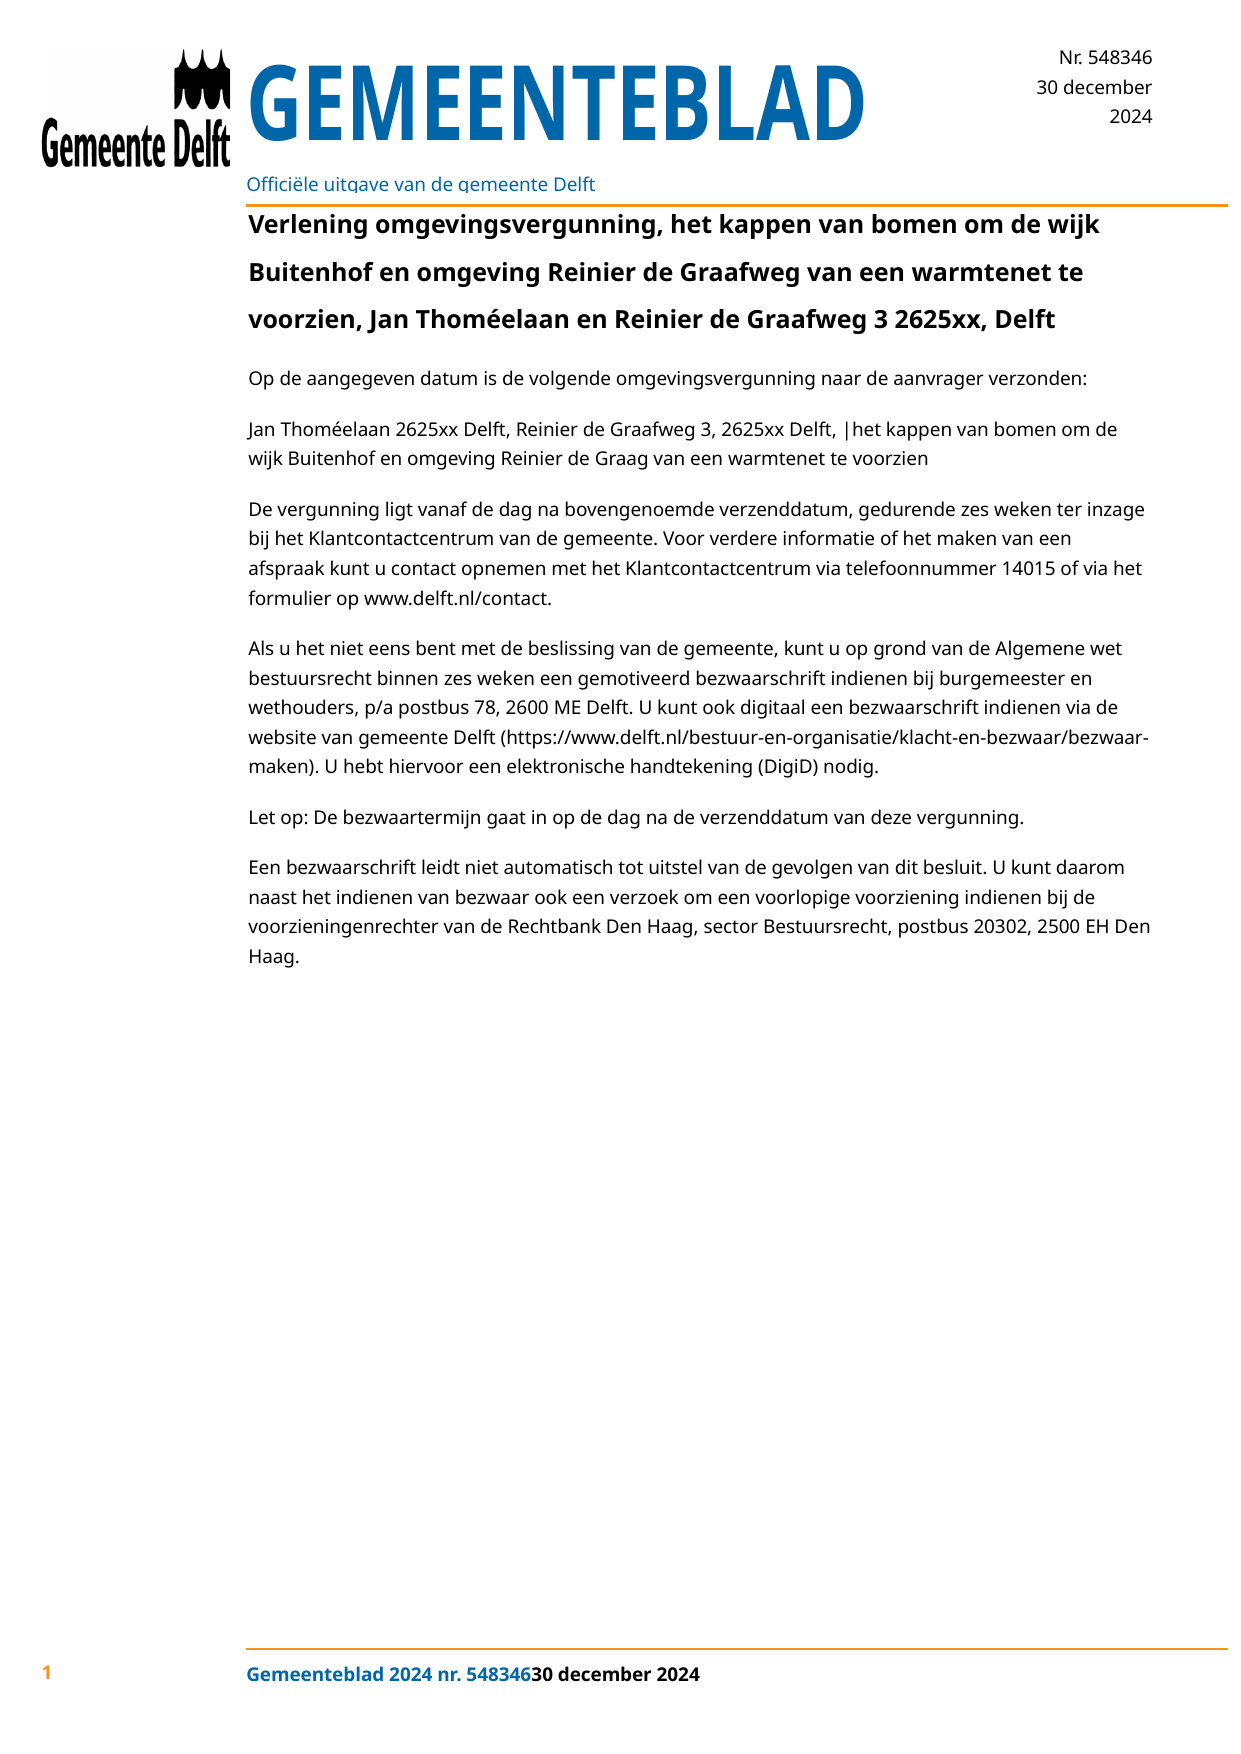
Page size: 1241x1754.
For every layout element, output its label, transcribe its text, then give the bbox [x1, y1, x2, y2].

text De vergunning ligt vanaf de dag na bovengenoemde verzenddatum, gedurende zes weken ter inzage bij het Klantcontactcentrum van de gemeente. Voor verdere informatie of het maken van een afspraak kunt u contact opnemen met het Klantcontactcentrum via telefoonnummer 14015 of via het formulier op www.delft.nl/contact. [248, 496, 1152, 610]
text Verlening omgevingsvergunning, het kappen van bomen om de wijk Buitenhof en omgeving Reinier de Graafweg van een warmtenet te voorzien, Jan Thoméelaan en Reinier de Graafweg 3 2625xx, Delft [248, 207, 1152, 336]
text Als u het niet eens bent met de beslissing van de gemeente, kunt u op grond van de Algemene wet bestuursrecht binnen zes weken een gemotiveerd bezwaarschrift indienen bij burgemeester en wethouders, p/a postbus 78, 2600 ME Delft. U kunt ook digitaal een bezwaarschrift indienen via de website van gemeente Delft (https://www.delft.nl/bestuur-en-organisatie/klacht-en-bezwaar/bezwaar-maken). U hebt hiervoor een elektronische handtekening (DigiD) nodig. [248, 635, 1152, 779]
picture [41, 47, 231, 172]
text Let op: De bezwaartermijn gaat in op de dag na de verzenddatum van deze vergunning. [248, 804, 1152, 829]
text Een bezwaarschrift leidt niet automatisch tot uitstel van de gevolgen van dit besluit. U kunt daarom naast het indienen van bezwaar ook een verzoek om een voorlopige voorziening indienen bij de voorzieningenrechter van de Rechtbank Den Haag, sector Bestuursrecht, postbus 20302, 2500 EH Den Haag. [248, 854, 1152, 969]
text Op de aangegeven datum is de volgende omgevingsvergunning naar de aanvrager verzonden: [248, 366, 1152, 391]
text Jan Thoméelaan 2625xx Delft, Reinier de Graafweg 3, 2625xx Delft, |het kappen van bomen om de wijk Buitenhof en omgeving Reinier de Graag van een warmtenet te voorzien [248, 416, 1152, 471]
